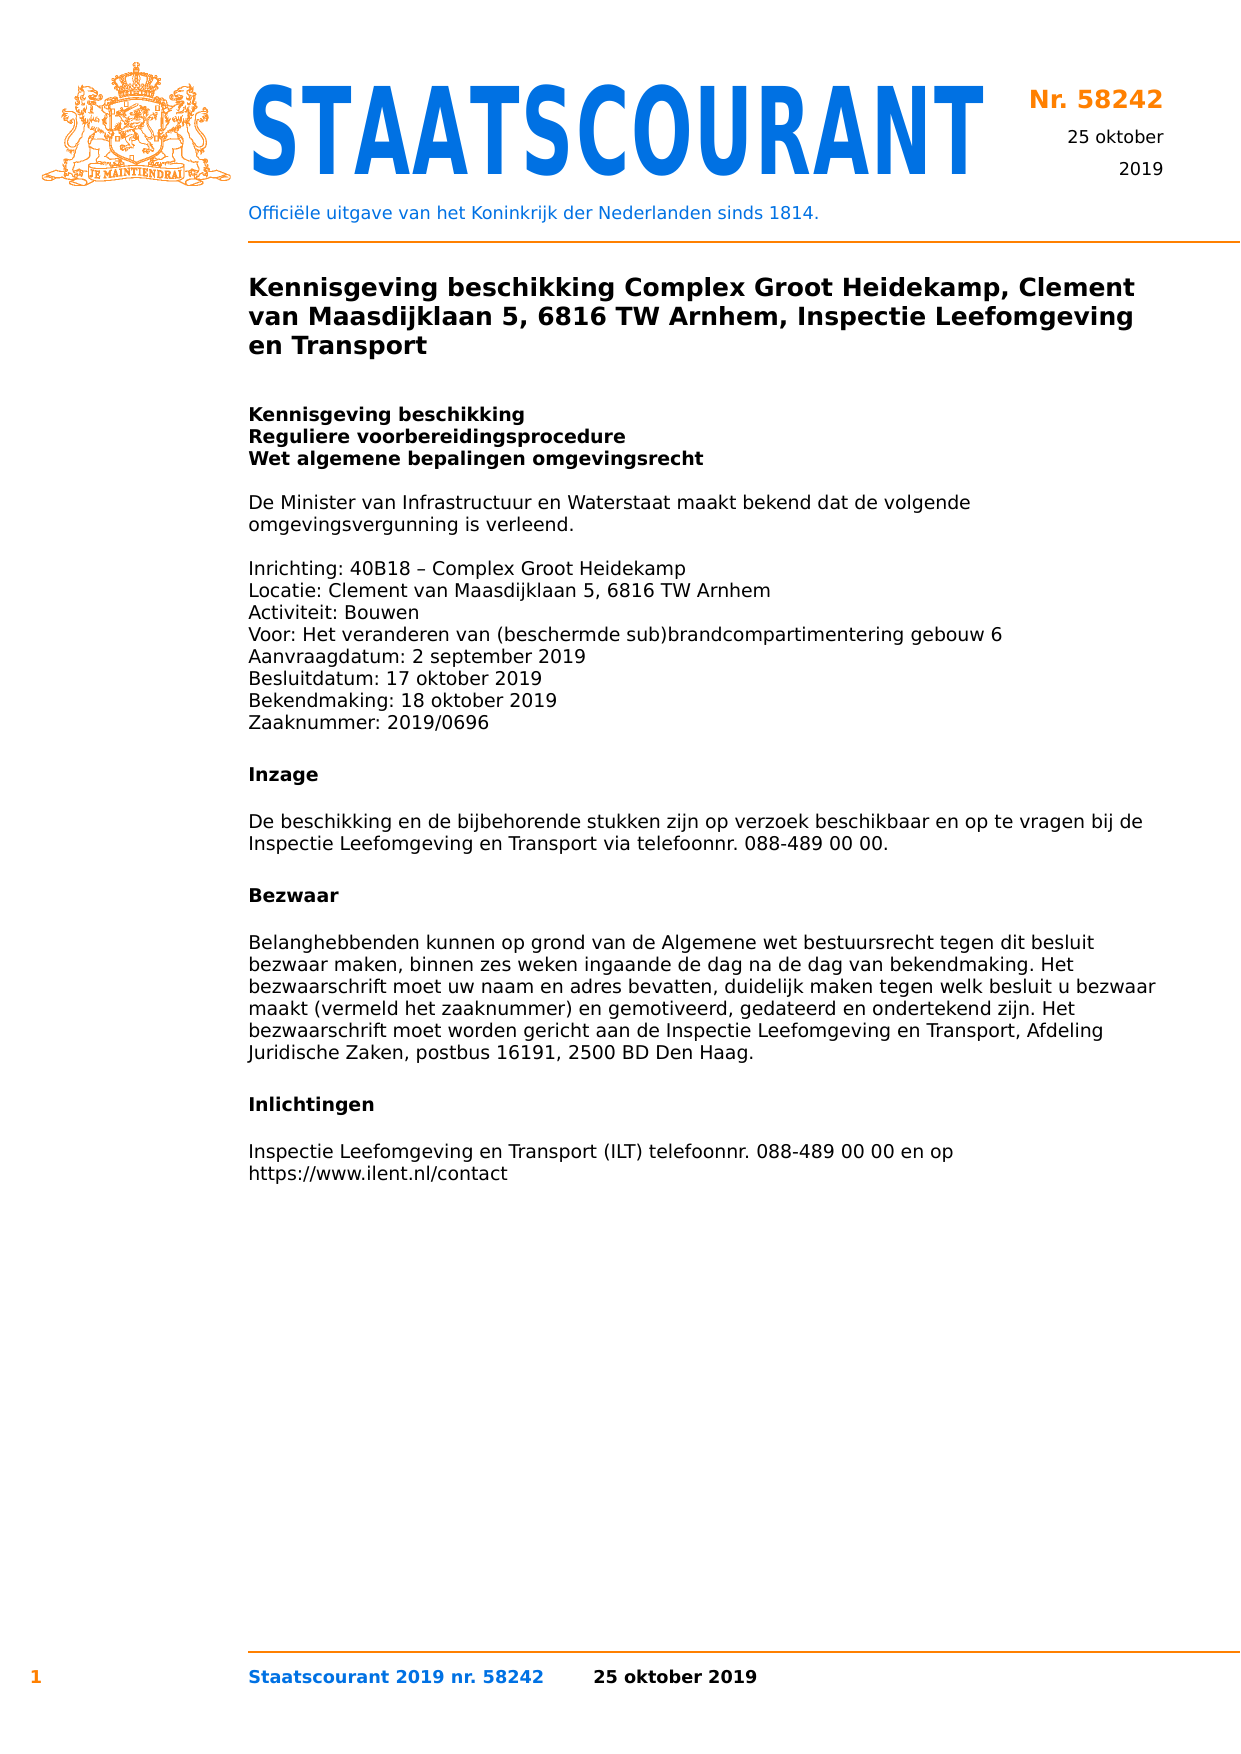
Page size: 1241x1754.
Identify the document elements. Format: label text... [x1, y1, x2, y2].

subtitle Bezwaar [248, 885, 1163, 907]
subtitle Kennisgeving beschikking Complex Groot Heidekamp, Clement van Maasdijklaan 5, 6816 TW Arnhem, Inspectie Leefomgeving en Transport [248, 273, 1163, 361]
text Locatie: Clement van Maasdijklaan 5, 6816 TW Arnhem [248, 580, 1163, 602]
text Besluitdatum: 17 oktober 2019 [248, 668, 1163, 690]
picture [41, 62, 231, 186]
table_cell 2019 [998, 153, 1240, 203]
subtitle Inzage [248, 764, 1163, 786]
text Inrichting: 40B18 – Complex Groot Heidekamp [248, 558, 1163, 580]
text Activiteit: Bouwen [248, 602, 1163, 624]
text Reguliere voorbereidingsprocedure [248, 426, 1163, 448]
table_cell Officiële uitgave van het Koninkrijk der Nederlanden sinds 1814. [248, 203, 1240, 241]
text Kennisgeving beschikking [248, 404, 1163, 426]
table_header [25, 62, 248, 241]
text Bekendmaking: 18 oktober 2019 [248, 690, 1163, 712]
table_header STAATSCOURANT [248, 62, 998, 203]
text Wet algemene bepalingen omgevingsrecht [248, 448, 1163, 470]
text Aanvraagdatum: 2 september 2019 [248, 646, 1163, 668]
text Voor: Het veranderen van (beschermde sub)brandcompartimentering gebouw 6 [248, 624, 1163, 646]
text De beschikking en de bijbehorende stukken zijn op verzoek beschikbaar en op te vragen bij de Inspectie Leefomgeving en Transport via telefoonnr. 088-489 00 00. [248, 811, 1163, 855]
text De Minister van Infrastructuur en Waterstaat maakt bekend dat de volgende omgevingsvergunning is verleend. [248, 492, 1163, 536]
text Zaaknummer: 2019/0696 [248, 712, 1163, 734]
table_header Nr. 58242 [998, 62, 1240, 121]
text Inspectie Leefomgeving en Transport (ILT) telefoonnr. 088-489 00 00 en op https://www.ilent.nl/contact [248, 1141, 1163, 1184]
subtitle Inlichtingen [248, 1093, 1163, 1116]
text Belanghebbenden kunnen op grond van de Algemene wet bestuursrecht tegen dit besluit bezwaar maken, binnen zes weken ingaande de dag na de dag van bekendmaking. Het bezwaarschrift moet uw naam en adres bevatten, duidelijk maken tegen welk besluit u bezwaar maakt (vermeld het zaaknummer) en gemotiveerd, gedateerd en ondertekend zijn. Het bezwaarschrift moet worden gericht aan de Inspectie Leefomgeving en Transport, Afdeling Juridische Zaken, postbus 16191, 2500 BD Den Haag. [248, 932, 1163, 1063]
table_cell 25 oktober [998, 121, 1240, 153]
